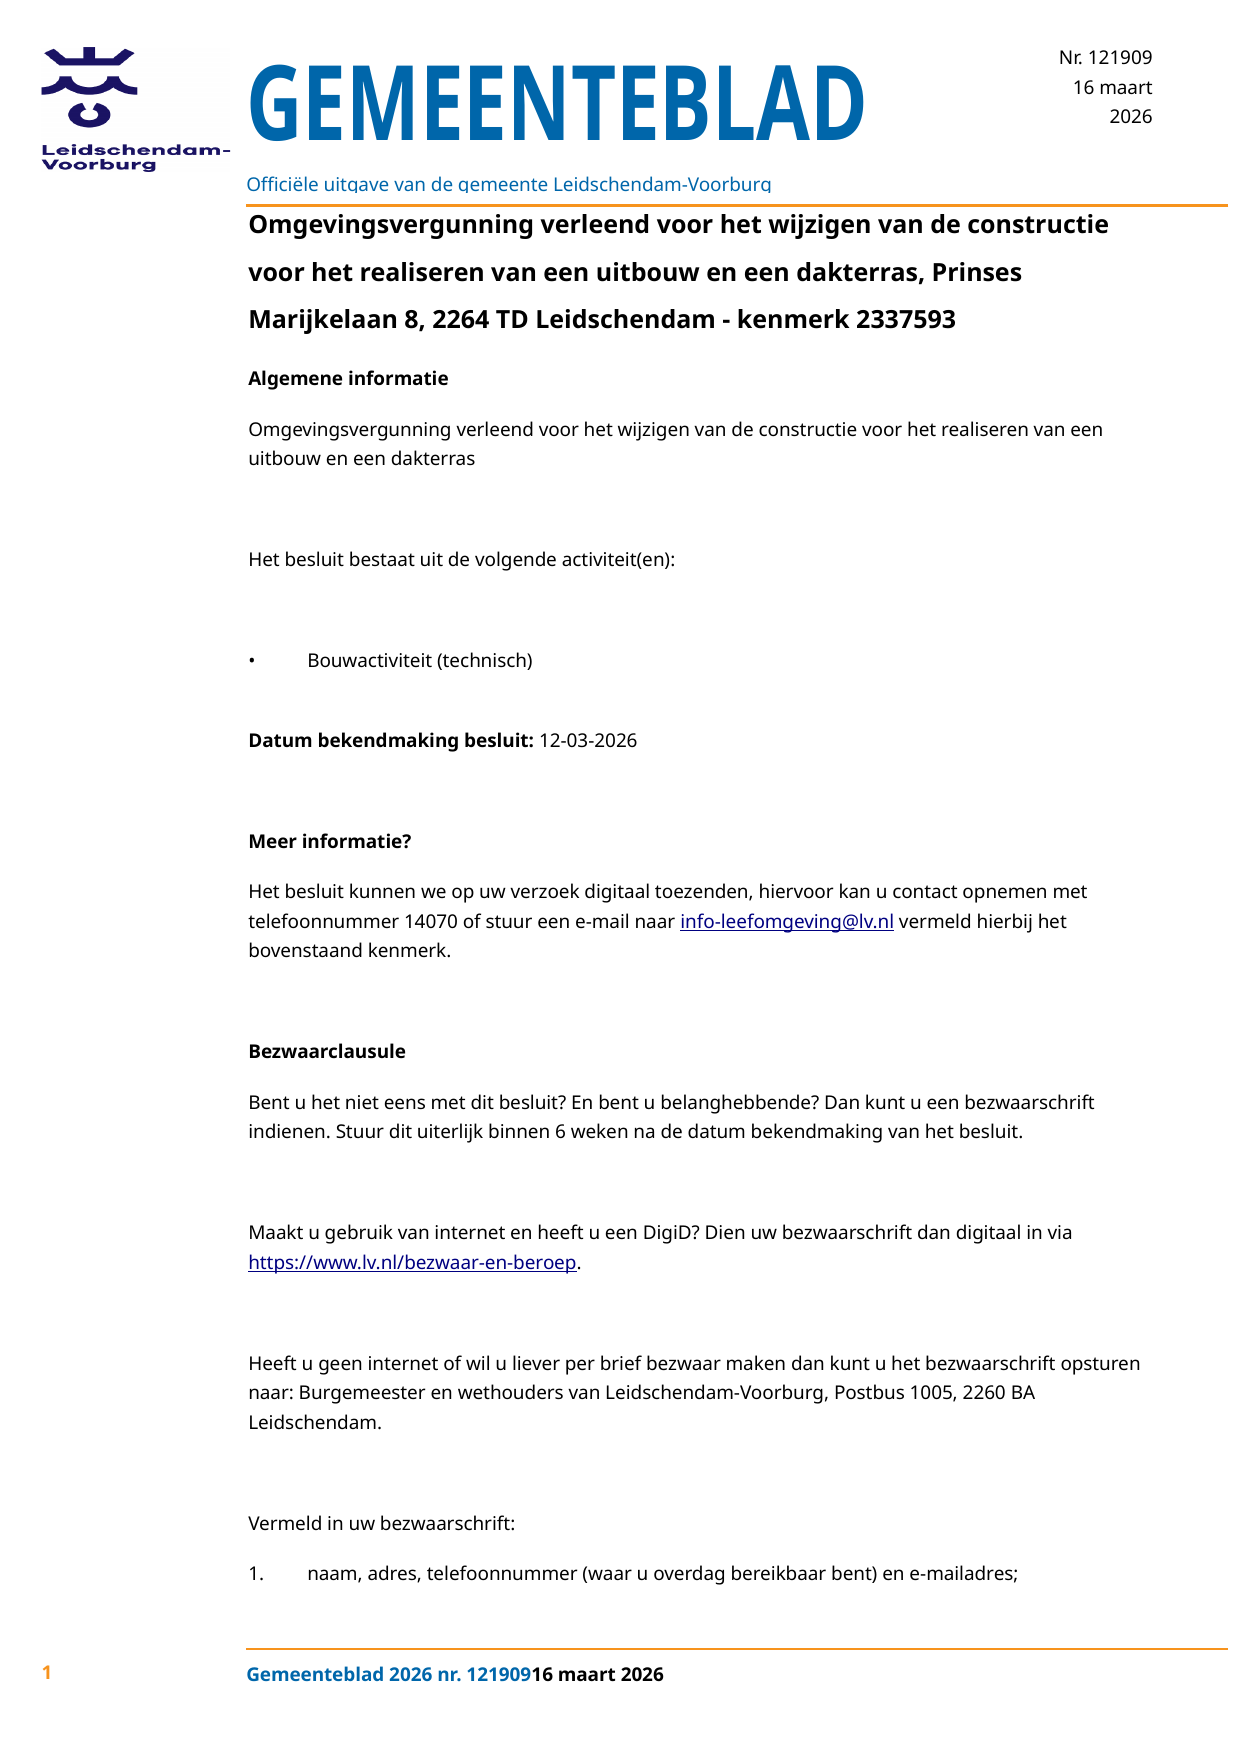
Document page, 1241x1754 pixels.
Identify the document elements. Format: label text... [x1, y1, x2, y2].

text Omgevingsvergunning verleend voor het wijzigen van de constructie voor het realiseren van een uitbouw en een dakterras [248, 416, 1152, 471]
text Vermeld in uw bezwaarschrift: [248, 1510, 1152, 1535]
text Bent u het niet eens met dit besluit? En bent u belanghebbende? Dan kunt u een bezwaarschrift indienen. Stuur dit uiterlijk binnen 6 weken na de datum bekendmaking van het besluit. [248, 1089, 1152, 1144]
picture [41, 47, 231, 172]
text Omgevingsvergunning verleend voor het wijzigen van de constructie voor het realiseren van een uitbouw en een dakterras, Prinses Marijkelaan 8, 2264 TD Leidschendam - kenmerk 2337593 [248, 207, 1152, 336]
list naam, adres, telefoonnummer (waar u overdag bereikbaar bent) en e-mailadres; [248, 1560, 1152, 1586]
text Het besluit kunnen we op uw verzoek digitaal toezenden, hiervoor kan u contact opnemen met telefoonnummer 14070 of stuur een e-mail naar info-leefomgeving@lv.nl vermeld hierbij het bovenstaand kenmerk. [248, 878, 1152, 963]
text Algemene informatie [248, 366, 1152, 391]
list Bouwactiviteit (technisch) [248, 647, 1152, 673]
text Maakt u gebruik van internet en heeft u een DigiD? Dien uw bezwaarschrift dan digitaal in via https://www.lv.nl/bezwaar-en-beroep. [248, 1219, 1152, 1274]
text Meer informatie? [248, 828, 1152, 854]
text Het besluit bestaat uit de volgende activiteit(en): [248, 546, 1152, 572]
text Heeft u geen internet of wil u liever per brief bezwaar maken dan kunt u het bezwaarschrift opsturen naar: Burgemeester en wethouders van Leidschendam-Voorburg, Postbus 1005, 2260 BA Leidschendam. [248, 1350, 1152, 1434]
text Bezwaarclausule [248, 1038, 1152, 1064]
text Datum bekendmaking besluit: 12-03-2026 [248, 727, 1152, 753]
